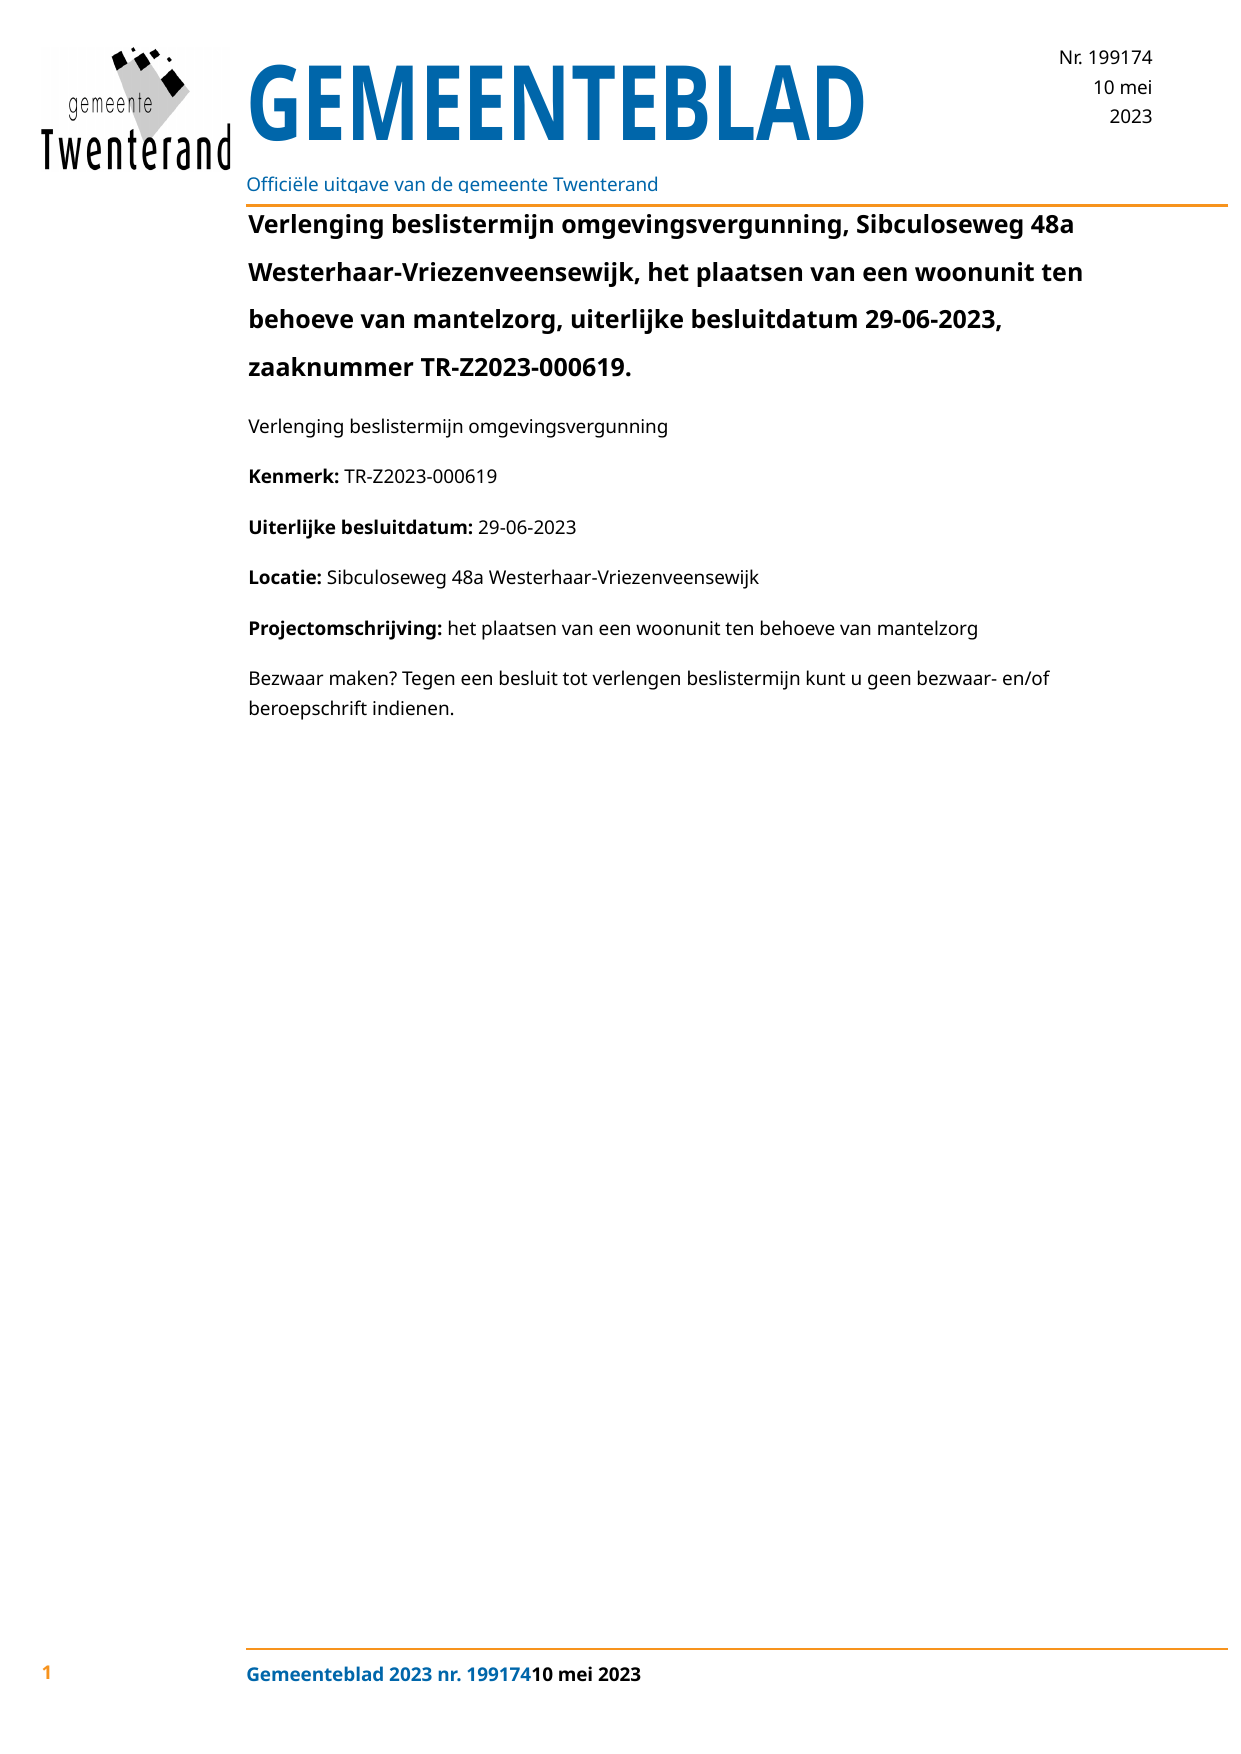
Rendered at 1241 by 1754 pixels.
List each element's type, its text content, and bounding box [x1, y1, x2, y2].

text Verlenging beslistermijn omgevingsvergunning [248, 413, 1152, 439]
text Uiterlijke besluitdatum: 29-06-2023 [248, 514, 1152, 540]
text Projectomschrijving: het plaatsen van een woonunit ten behoeve van mantelzorg [248, 615, 1152, 641]
picture [41, 47, 231, 172]
text Kenmerk: TR-Z2023-000619 [248, 463, 1152, 489]
text Verlenging beslistermijn omgevingsvergunning, Sibculoseweg 48a Westerhaar-Vriezenveensewijk, het plaatsen van een woonunit ten behoeve van mantelzorg, uiterlijke besluitdatum 29-06-2023, zaaknummer TR-Z2023-000619. [248, 207, 1152, 384]
text Bezwaar maken? Tegen een besluit tot verlengen beslistermijn kunt u geen bezwaar- en/of beroepschrift indienen. [248, 665, 1152, 721]
text Locatie: Sibculoseweg 48a Westerhaar-Vriezenveensewijk [248, 564, 1152, 590]
